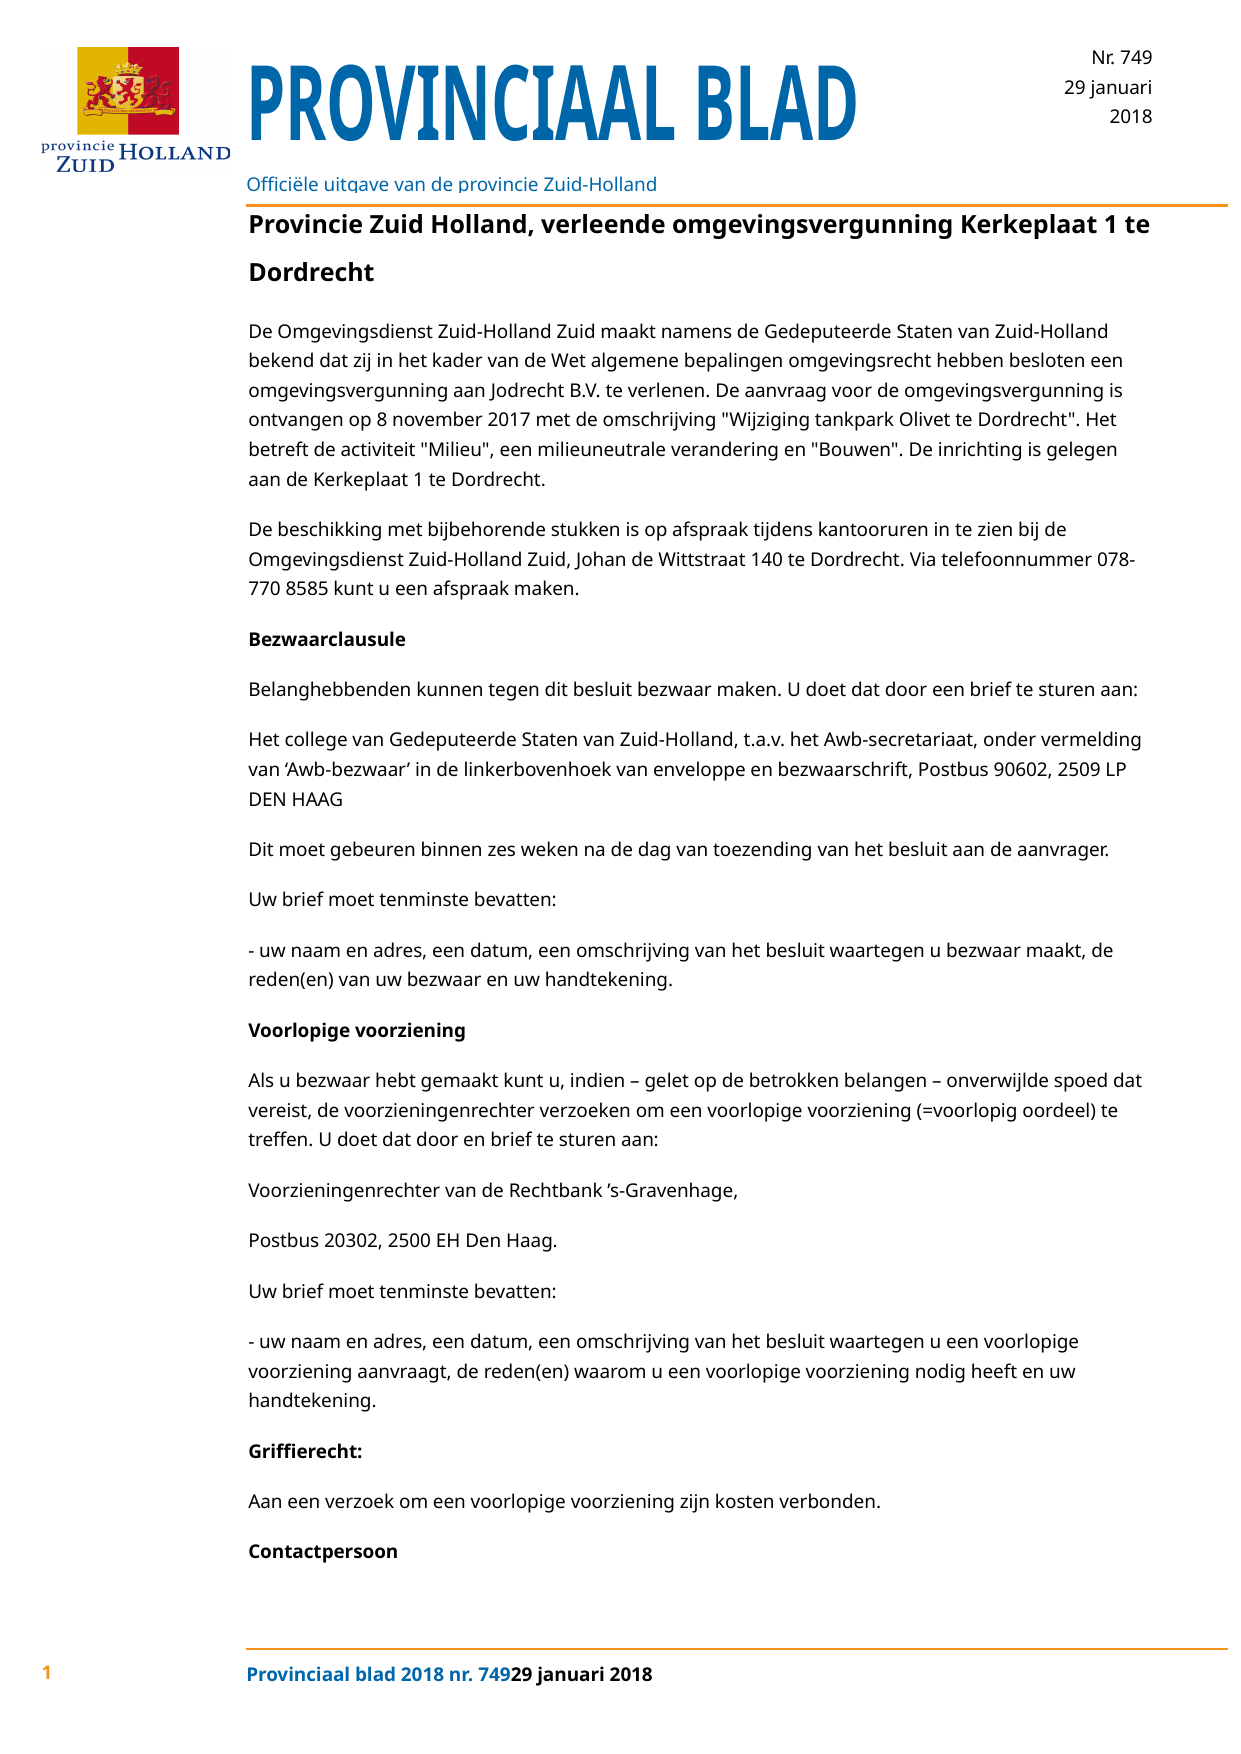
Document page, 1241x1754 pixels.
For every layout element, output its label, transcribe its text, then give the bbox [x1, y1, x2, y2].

text Postbus 20302, 2500 EH Den Haag. [248, 1227, 1152, 1253]
text - uw naam en adres, een datum, een omschrijving van het besluit waartegen u bezwaar maakt, de reden(en) van uw bezwaar en uw handtekening. [248, 937, 1152, 992]
text Voorzieningenrechter van de Rechtbank ’s-Gravenhage, [248, 1177, 1152, 1203]
text Uw brief moet tenminste bevatten: [248, 1278, 1152, 1304]
text Voorlopige voorziening [248, 1017, 1152, 1043]
text De Omgevingsdienst Zuid-Holland Zuid maakt namens de Gedeputeerde Staten van Zuid-Holland bekend dat zij in het kader van de Wet algemene bepalingen omgevingsrecht hebben besloten een omgevingsvergunning aan Jodrecht B.V. te verlenen. De aanvraag voor de omgevingsvergunning is ontvangen op 8 november 2017 met de omschrijving "Wijziging tankpark Olivet te Dordrecht". Het betreft de activiteit "Milieu", een milieuneutrale verandering en "Bouwen". De inrichting is gelegen aan de Kerkeplaat 1 te Dordrecht. [248, 318, 1152, 492]
text Dit moet gebeuren binnen zes weken na de dag van toezending van het besluit aan de aanvrager. [248, 836, 1152, 862]
text Bezwaarclausule [248, 626, 1152, 652]
text Belanghebbenden kunnen tegen dit besluit bezwaar maken. U doet dat door een brief te sturen aan: [248, 676, 1152, 702]
text Uw brief moet tenminste bevatten: [248, 887, 1152, 912]
text Contactpersoon [248, 1539, 1152, 1564]
text Als u bezwaar hebt gemaakt kunt u, indien – gelet op de betrokken belangen – onverwijlde spoed dat vereist, de voorzieningenrechter verzoeken om een voorlopige voorziening (=voorlopig oordeel) te treffen. U doet dat door en brief te sturen aan: [248, 1067, 1152, 1152]
text Griffierecht: [248, 1438, 1152, 1464]
text - uw naam en adres, een datum, een omschrijving van het besluit waartegen u een voorlopige voorziening aanvraagt, de reden(en) waarom u een voorlopige voorziening nodig heeft en uw handtekening. [248, 1328, 1152, 1413]
text Aan een verzoek om een voorlopige voorziening zijn kosten verbonden. [248, 1488, 1152, 1514]
text Het college van Gedeputeerde Staten van Zuid-Holland, t.a.v. het Awb-secretariaat, onder vermelding van ‘Awb-bezwaar’ in de linkerbovenhoek van enveloppe en bezwaarschrift, Postbus 90602, 2509 LP DEN HAAG [248, 727, 1152, 812]
picture [41, 47, 231, 172]
text De beschikking met bijbehorende stukken is op afspraak tijdens kantooruren in te zien bij de Omgevingsdienst Zuid-Holland Zuid, Johan de Wittstraat 140 te Dordrecht. Via telefoonnummer 078-770 8585 kunt u een afspraak maken. [248, 516, 1152, 601]
text Provincie Zuid Holland, verleende omgevingsvergunning Kerkeplaat 1 te Dordrecht [248, 207, 1152, 288]
